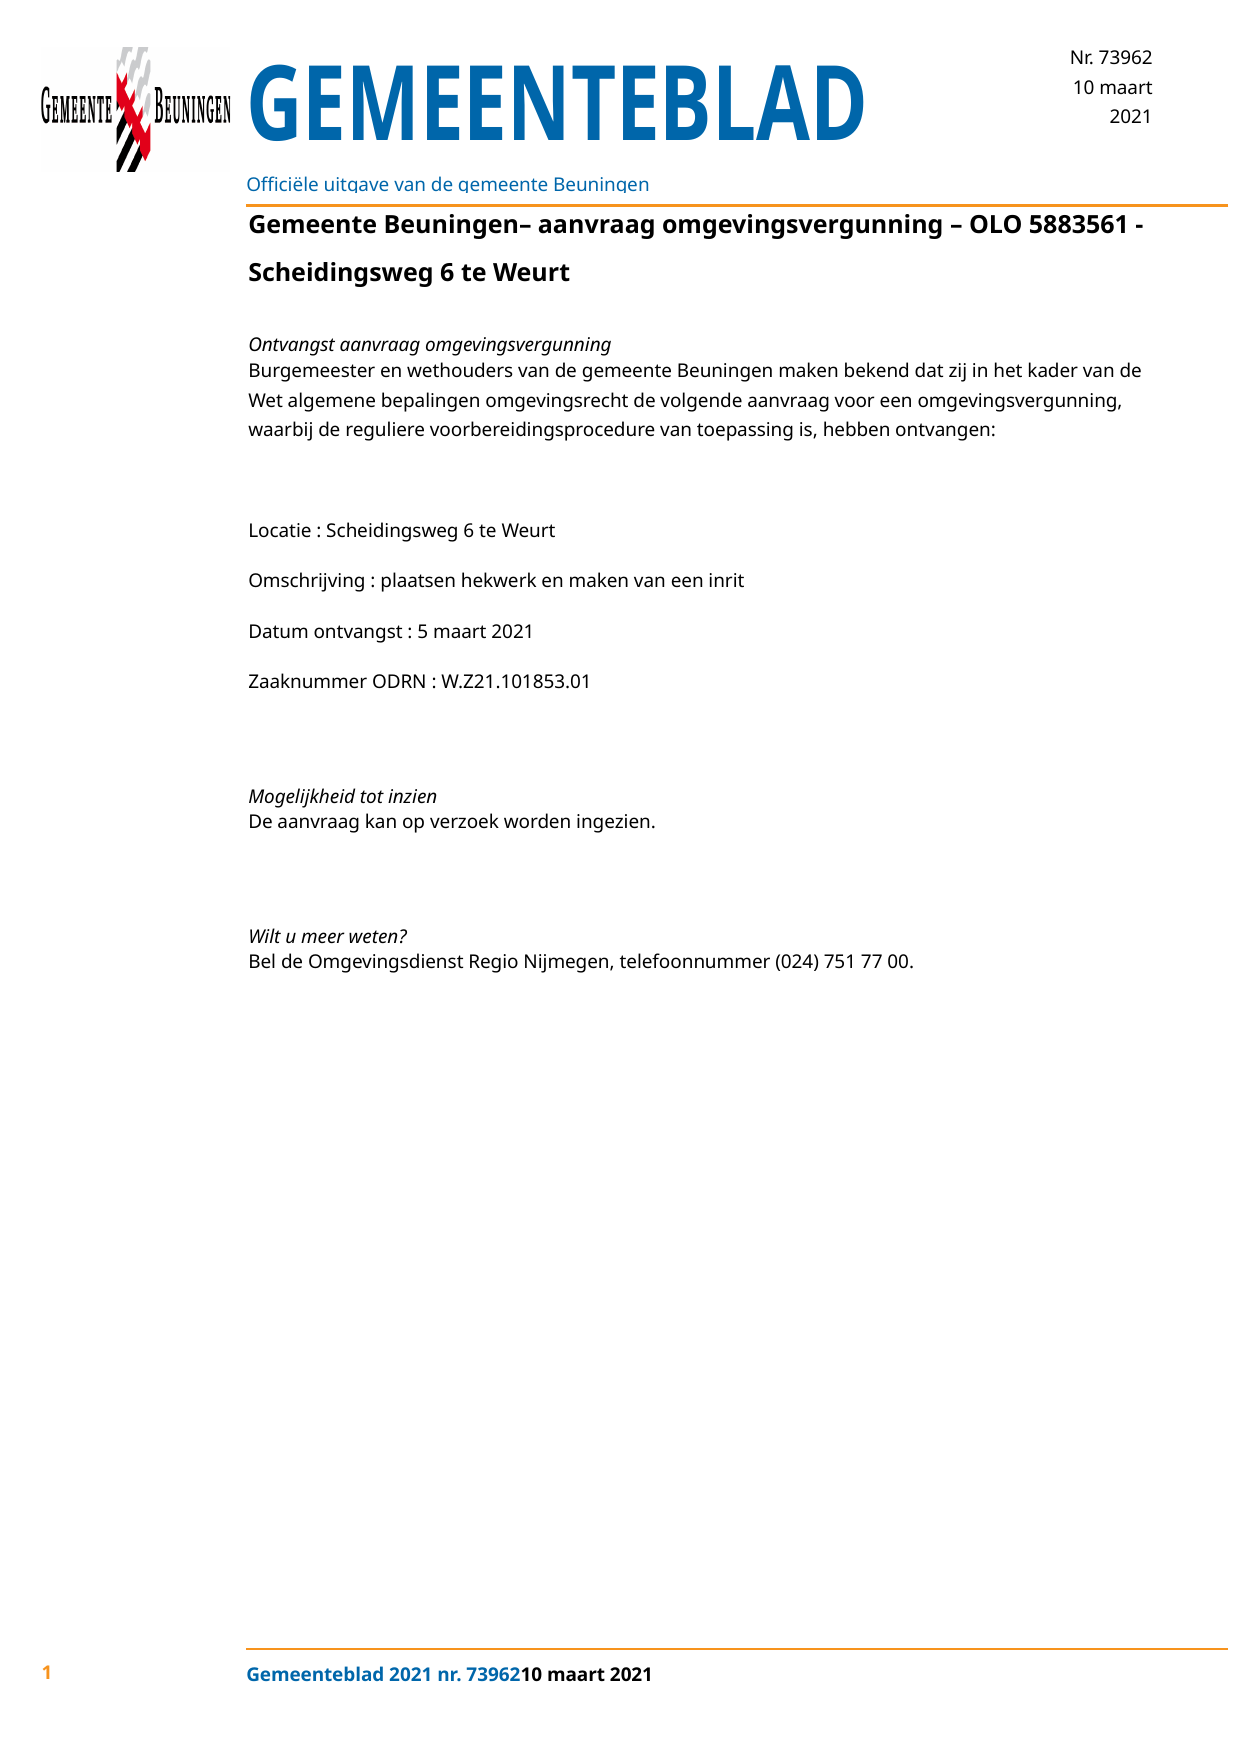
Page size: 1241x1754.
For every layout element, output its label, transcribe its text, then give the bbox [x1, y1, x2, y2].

text Zaaknummer ODRN : W.Z21.101853.01 [248, 668, 1152, 694]
text Gemeente Beuningen– aanvraag omgevingsvergunning – OLO 5883561 - Scheidingsweg 6 te Weurt [248, 207, 1152, 288]
text Burgemeester en wethouders van de gemeente Beuningen maken bekend dat zij in het kader van de Wet algemene bepalingen omgevingsrecht de volgende aanvraag voor een omgevingsvergunning, waarbij de reguliere voorbereidingsprocedure van toepassing is, hebben ontvangen: [248, 357, 1152, 442]
picture [41, 47, 231, 172]
text Omschrijving : plaatsen hekwerk en maken van een inrit [248, 568, 1152, 593]
text Mogelijkheid tot inzien [248, 783, 1152, 808]
text Datum ontvangst : 5 maart 2021 [248, 618, 1152, 644]
text Wilt u meer weten? [248, 923, 1152, 949]
text De aanvraag kan op verzoek worden ingezien. [248, 808, 1152, 834]
text Ontvangst aanvraag omgevingsvergunning [248, 331, 1152, 357]
text Bel de Omgevingsdienst Regio Nijmegen, telefoonnummer (024) 751 77 00. [248, 949, 1152, 974]
text Locatie : Scheidingsweg 6 te Weurt [248, 517, 1152, 543]
